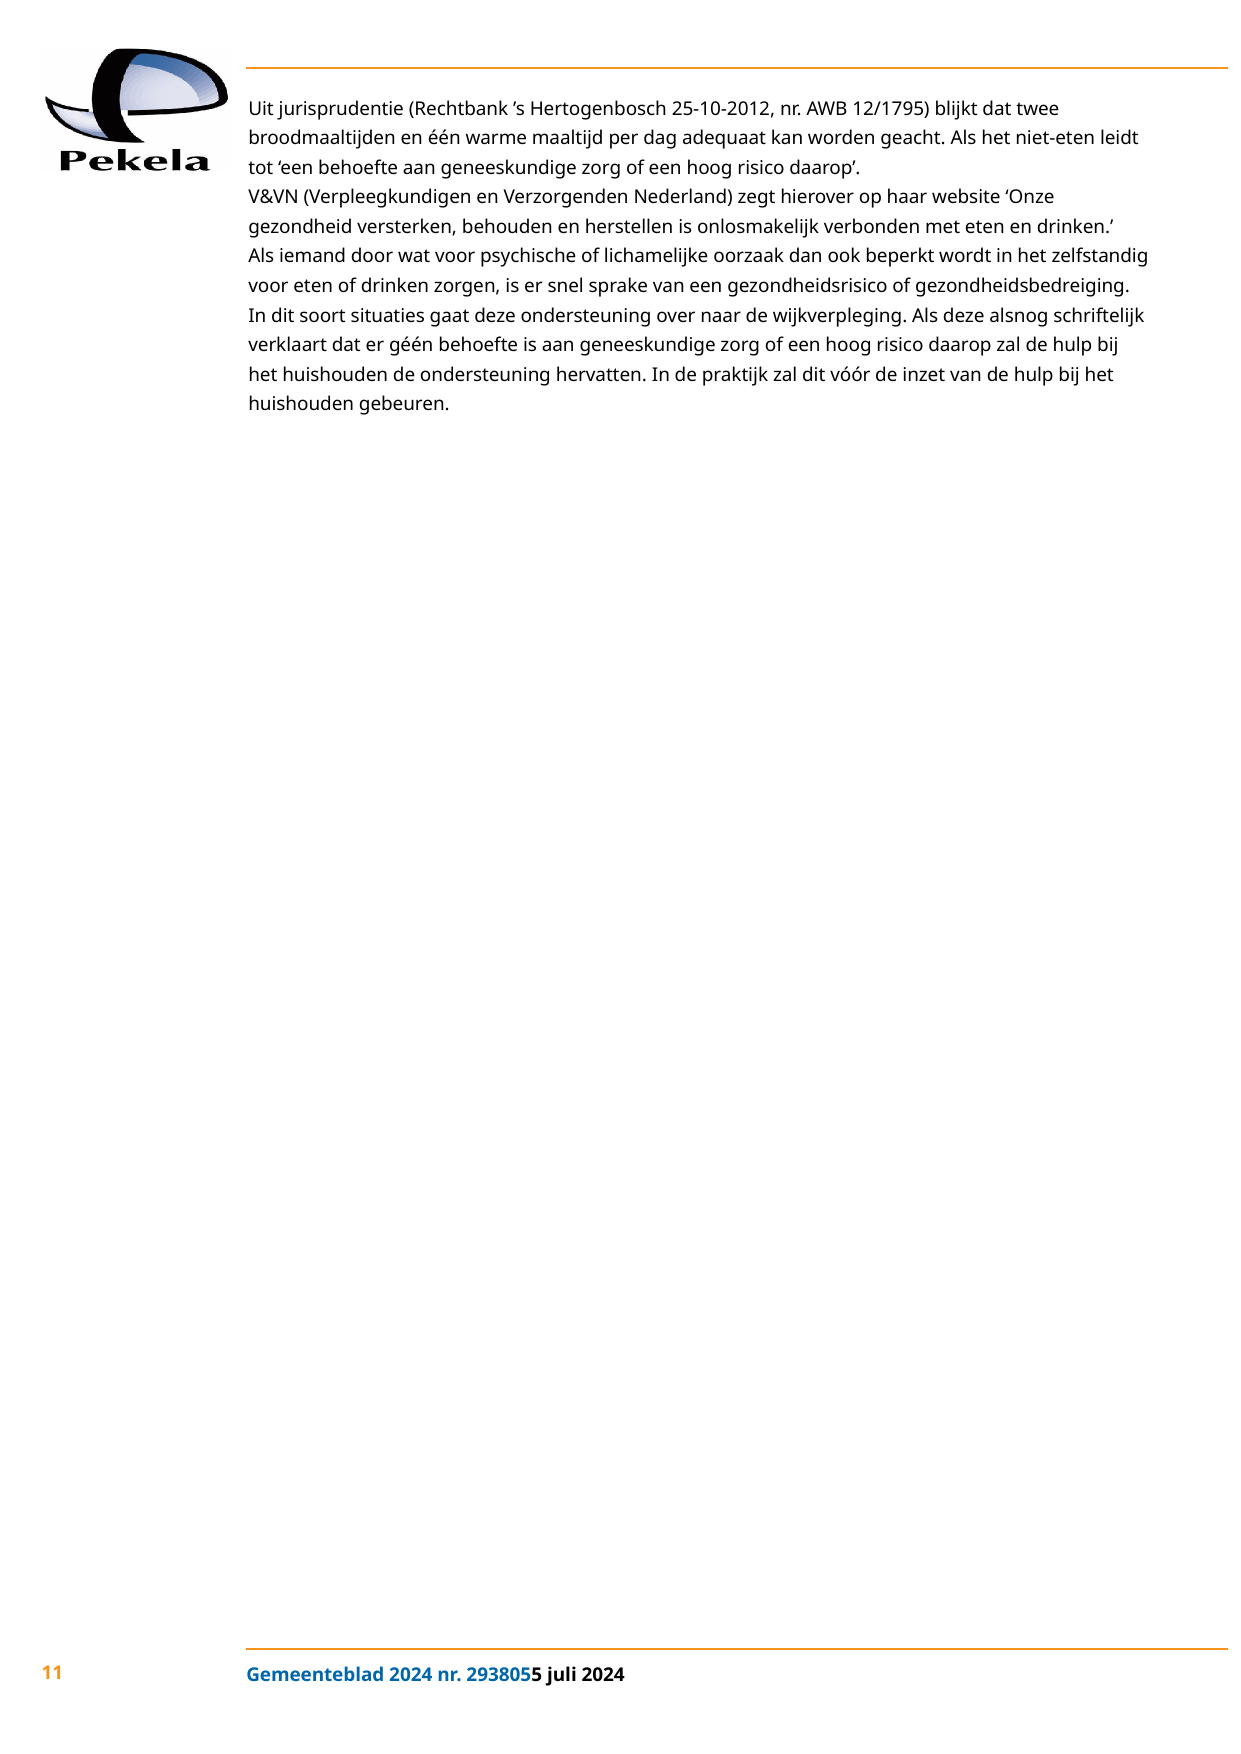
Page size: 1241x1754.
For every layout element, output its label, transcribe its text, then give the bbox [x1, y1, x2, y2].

picture [41, 47, 231, 172]
text V&VN (Verpleegkundigen en Verzorgenden Nederland) zegt hierover op haar website ‘Onze gezondheid versterken, behouden en herstellen is onlosmakelijk verbonden met eten en drinken.’ [248, 183, 1152, 239]
text Als iemand door wat voor psychische of lichamelijke oorzaak dan ook beperkt wordt in het zelfstandig voor eten of drinken zorgen, is er snel sprake van een gezondheidsrisico of gezondheidsbedreiging. In dit soort situaties gaat deze ondersteuning over naar de wijkverpleging. Als deze alsnog schriftelijk verklaart dat er géén behoefte is aan geneeskundige zorg of een hoog risico daarop zal de hulp bij het huishouden de ondersteuning hervatten. In de praktijk zal dit vóór de inzet van de hulp bij het huishouden gebeuren. [248, 243, 1152, 416]
text Uit jurisprudentie (Rechtbank ’s Hertogenbosch 25-10-2012, nr. AWB 12/1795) blijkt dat twee broodmaaltijden en één warme maaltijd per dag adequaat kan worden geacht. Als het niet-eten leidt tot ‘een behoefte aan geneeskundige zorg of een hoog risico daarop’. [248, 95, 1152, 180]
